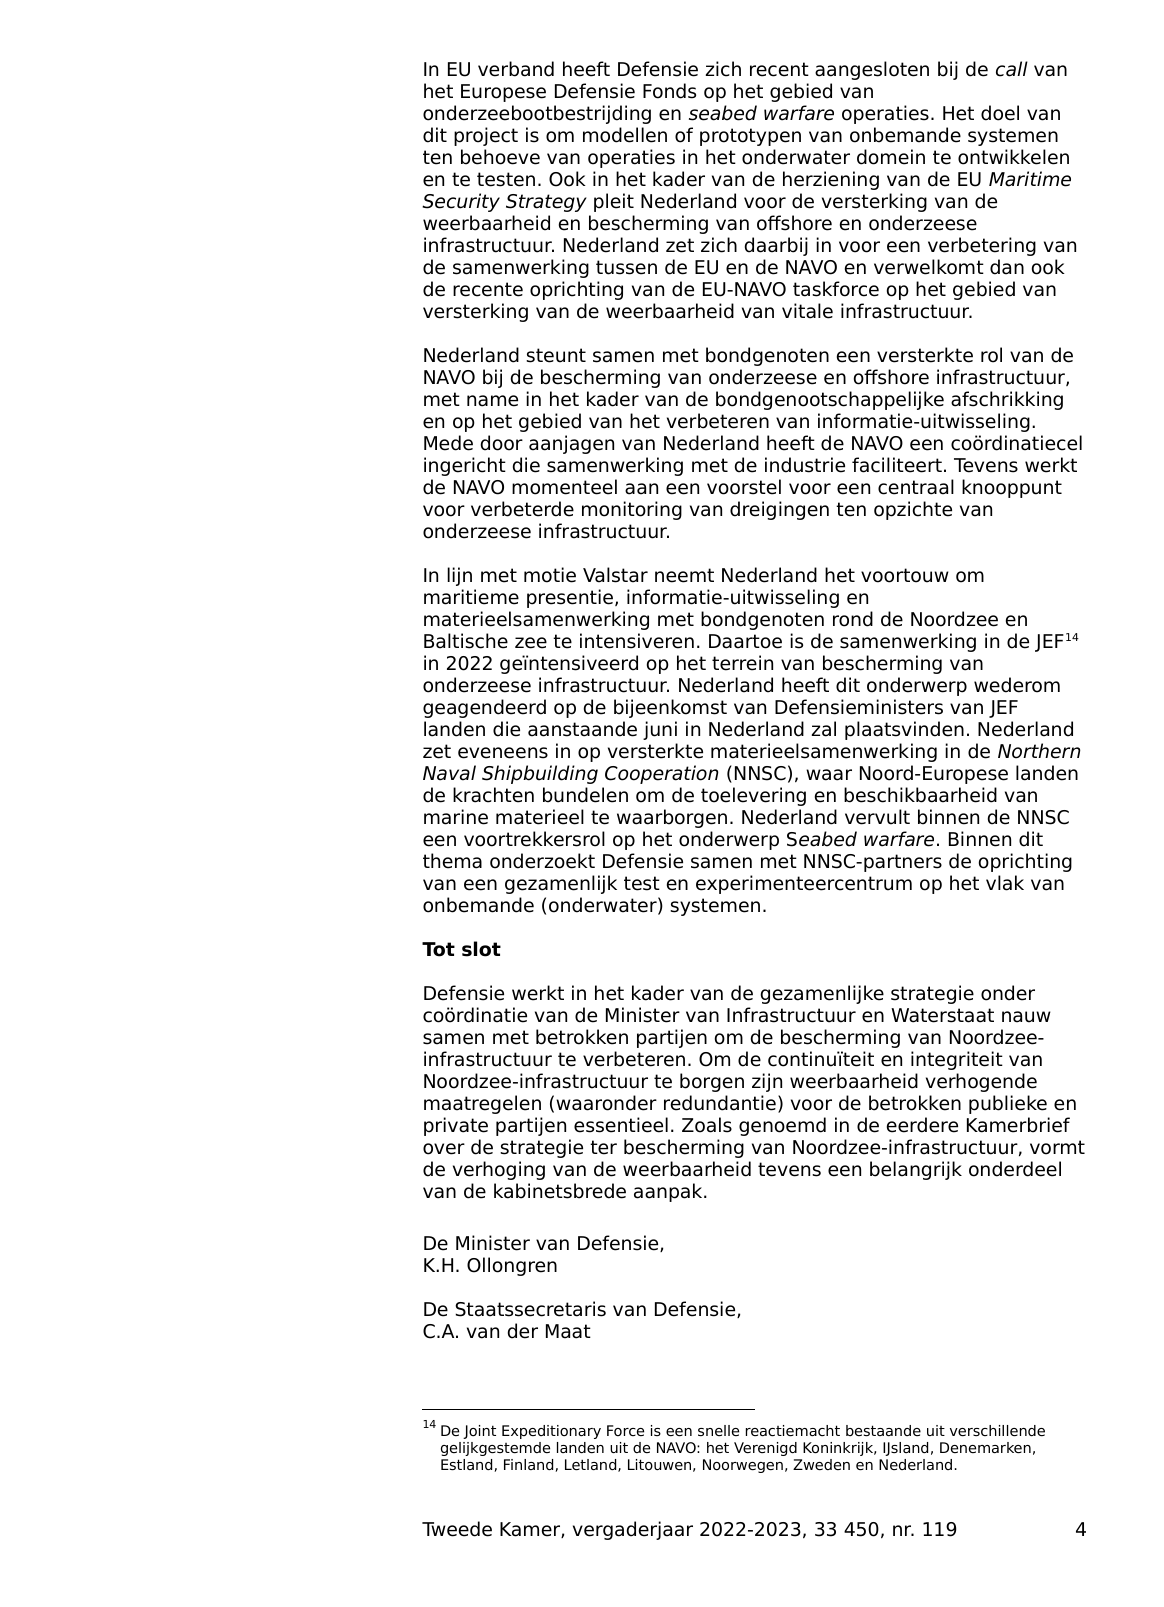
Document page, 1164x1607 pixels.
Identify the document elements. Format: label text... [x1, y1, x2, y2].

text Defensie werkt in het kader van de gezamenlijke strategie onder coördinatie van de Minister van Infrastructuur en Waterstaat nauw samen met betrokken partijen om de bescherming van Noordzee-infrastructuur te verbeteren. Om de continuïteit en integriteit van Noordzee-infrastructuur te borgen zijn weerbaarheid verhogende maatregelen (waaronder redundantie) voor de betrokken publieke en private partijen essentieel. Zoals genoemd in de eerdere Kamerbrief over de strategie ter bescherming van Noordzee-infrastructuur, vormt de verhoging van de weerbaarheid tevens een belangrijk onderdeel van de kabinetsbrede aanpak. [422, 983, 1087, 1203]
text De Minister van Defensie, K.H. Ollongren [422, 1233, 1087, 1277]
text In EU verband heeft Defensie zich recent aangesloten bij de call van het Europese Defensie Fonds op het gebied van onderzeebootbestrijding en seabed warfare operaties. Het doel van dit project is om modellen of prototypen van onbemande systemen ten behoeve van operaties in het onderwater domein te ontwikkelen en te testen. Ook in het kader van de herziening van de EU Maritime Security Strategy pleit Nederland voor de versterking van de weerbaarheid en bescherming van offshore en onderzeese infrastructuur. Nederland zet zich daarbij in voor een verbetering van de samenwerking tussen de EU en de NAVO en verwelkomt dan ook de recente oprichting van de EU-NAVO taskforce op het gebied van versterking van de weerbaarheid van vitale infrastructuur. [422, 59, 1087, 323]
text De Joint Expeditionary Force is een snelle reactiemacht bestaande uit verschillende gelijkgestemde landen uit de NAVO: het Verenigd Koninkrijk, IJsland, Denemarken, Estland, Finland, Letland, Litouwen, Noorwegen, Zweden en Nederland. [422, 1418, 1087, 1474]
text In lijn met motie Valstar neemt Nederland het voortouw om maritieme presentie, informatie-uitwisseling en materieelsamenwerking met bondgenoten rond de Noordzee en Baltische zee te intensiveren. Daartoe is de samenwerking in de JEF in 2022 geïntensiveerd op het terrein van bescherming van onderzeese infrastructuur. Nederland heeft dit onderwerp wederom geagendeerd op de bijeenkomst van Defensieministers van JEF landen die aanstaande juni in Nederland zal plaatsvinden. Nederland zet eveneens in op versterkte materieelsamenwerking in de Northern Naval Shipbuilding Cooperation (NNSC), waar Noord-Europese landen de krachten bundelen om de toelevering en beschikbaarheid van marine materieel te waarborgen. Nederland vervult binnen de NNSC een voortrekkersrol op het onderwerp Seabed warfare. Binnen dit thema onderzoekt Defensie samen met NNSC-partners de oprichting van een gezamenlijk test en experimenteercentrum op het vlak van onbemande (onderwater) systemen. [422, 565, 1087, 917]
subtitle Tot slot [422, 939, 1087, 961]
text De Staatssecretaris van Defensie, C.A. van der Maat [422, 1299, 1087, 1343]
text Nederland steunt samen met bondgenoten een versterkte rol van de NAVO bij de bescherming van onderzeese en offshore infrastructuur, met name in het kader van de bondgenootschappelijke afschrikking en op het gebied van het verbeteren van informatie-uitwisseling. Mede door aanjagen van Nederland heeft de NAVO een coördinatiecel ingericht die samenwerking met de industrie faciliteert. Tevens werkt de NAVO momenteel aan een voorstel voor een centraal knooppunt voor verbeterde monitoring van dreigingen ten opzichte van onderzeese infrastructuur. [422, 345, 1087, 543]
